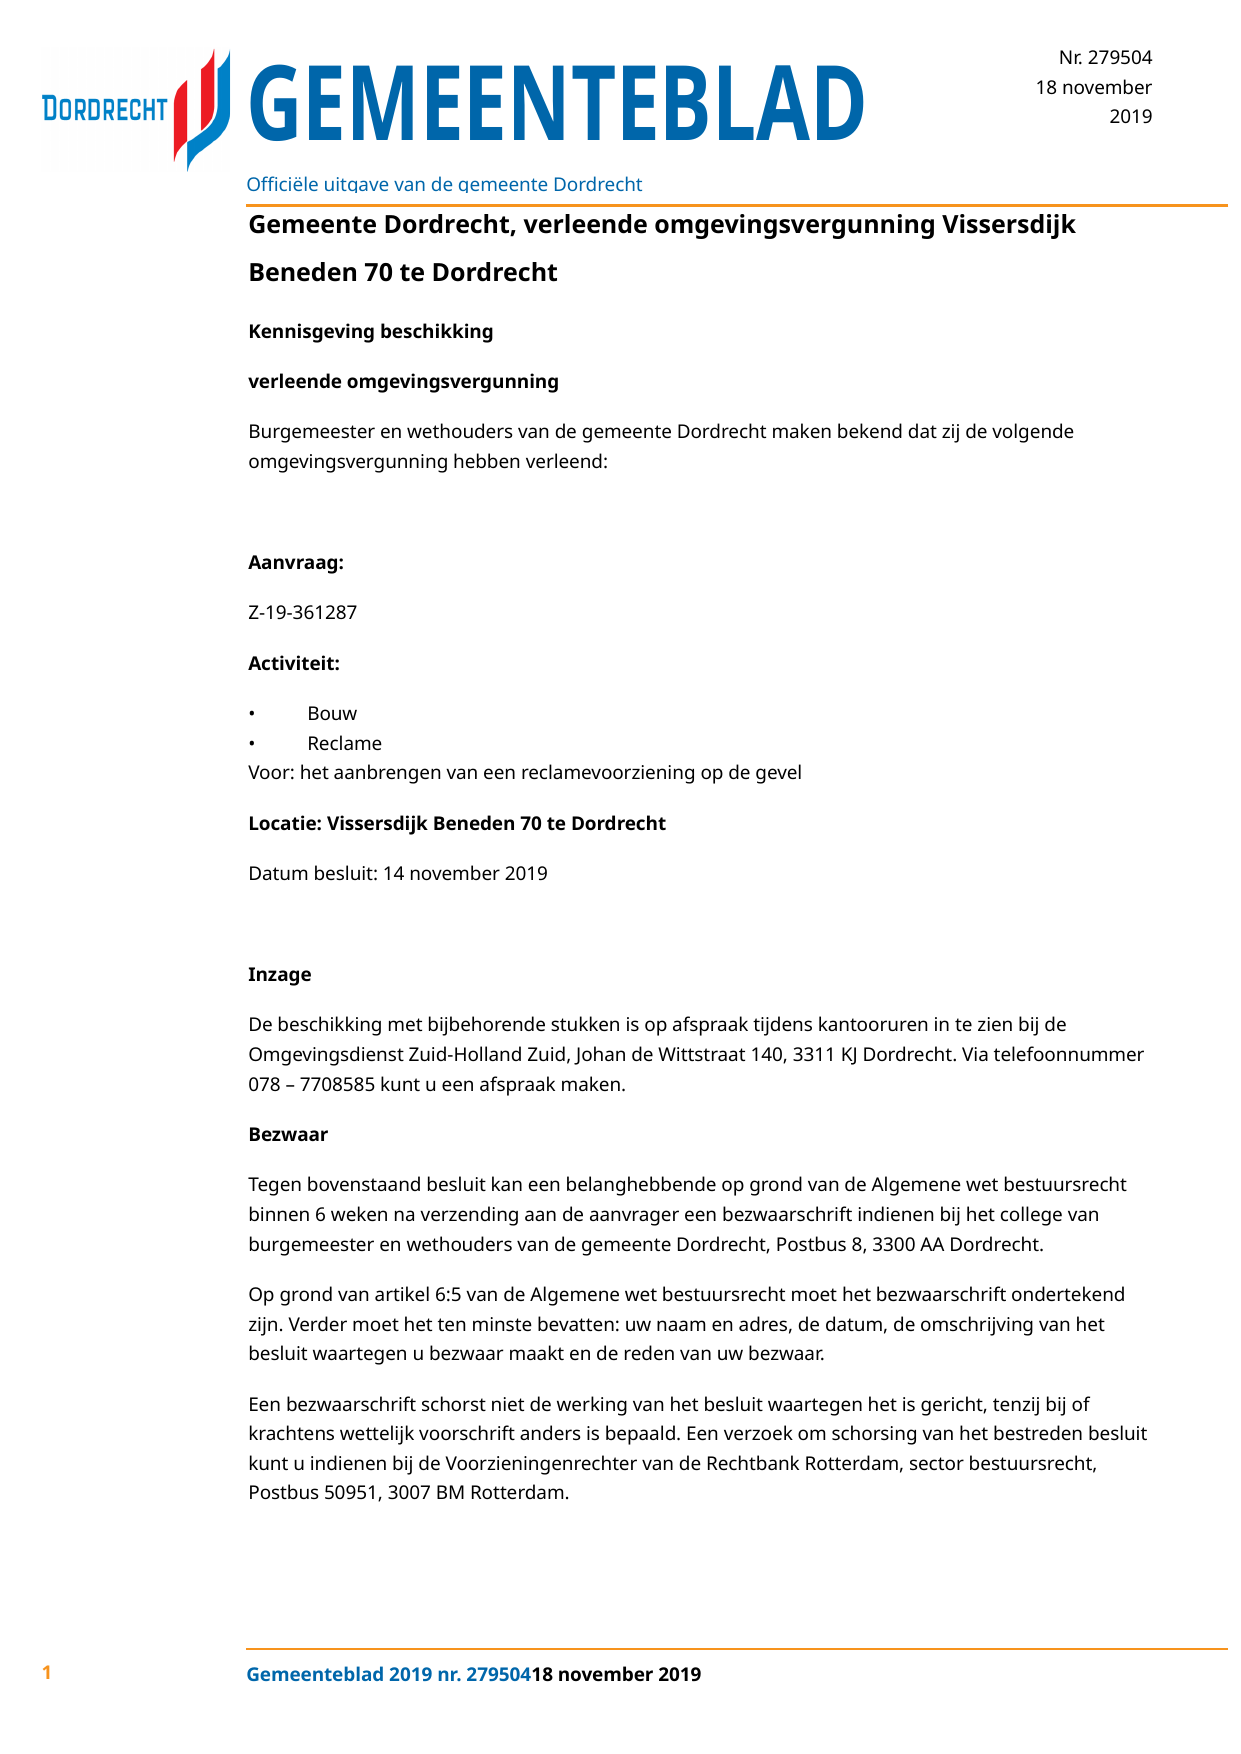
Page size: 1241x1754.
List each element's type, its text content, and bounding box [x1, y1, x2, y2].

list Reclame [248, 730, 1152, 756]
text Op grond van artikel 6:5 van de Algemene wet bestuursrecht moet het bezwaarschrift ondertekend zijn. Verder moet het ten minste bevatten: uw naam en adres, de datum, de omschrijving van het besluit waartegen u bezwaar maakt en de reden van uw bezwaar. [248, 1281, 1152, 1366]
list Bouw [248, 700, 1152, 726]
text Gemeente Dordrecht, verleende omgevingsvergunning Vissersdijk Beneden 70 te Dordrecht [248, 207, 1152, 288]
text Locatie: Vissersdijk Beneden 70 te Dordrecht [248, 810, 1152, 836]
text Datum besluit: 14 november 2019 [248, 860, 1152, 886]
picture [41, 47, 231, 172]
text verleende omgevingsvergunning [248, 368, 1152, 394]
text Activiteit: [248, 650, 1152, 676]
text Voor: het aanbrengen van een reclamevoorziening op de gevel [248, 759, 1152, 785]
text Bezwaar [248, 1121, 1152, 1147]
text Burgemeester en wethouders van de gemeente Dordrecht maken bekend dat zij de volgende omgevingsvergunning hebben verleend: [248, 419, 1152, 474]
text Tegen bovenstaand besluit kan een belanghebbende op grond van de Algemene wet bestuursrecht binnen 6 weken na verzending aan de aanvrager een bezwaarschrift indienen bij het college van burgemeester en wethouders van de gemeente Dordrecht, Postbus 8, 3300 AA Dordrecht. [248, 1172, 1152, 1257]
text Een bezwaarschrift schorst niet de werking van het besluit waartegen het is gericht, tenzij bij of krachtens wettelijk voorschrift anders is bepaald. Een verzoek om schorsing van het bestreden besluit kunt u indienen bij de Voorzieningenrechter van de Rechtbank Rotterdam, sector bestuursrecht, Postbus 50951, 3007 BM Rotterdam. [248, 1391, 1152, 1505]
text De beschikking met bijbehorende stukken is op afspraak tijdens kantooruren in te zien bij de Omgevingsdienst Zuid-Holland Zuid, Johan de Wittstraat 140, 3311 KJ Dordrecht. Via telefoonnummer 078 – 7708585 kunt u een afspraak maken. [248, 1012, 1152, 1097]
text Z-19-361287 [248, 599, 1152, 625]
text Kennisgeving beschikking [248, 318, 1152, 344]
text Inzage [248, 961, 1152, 987]
text Aanvraag: [248, 549, 1152, 575]
